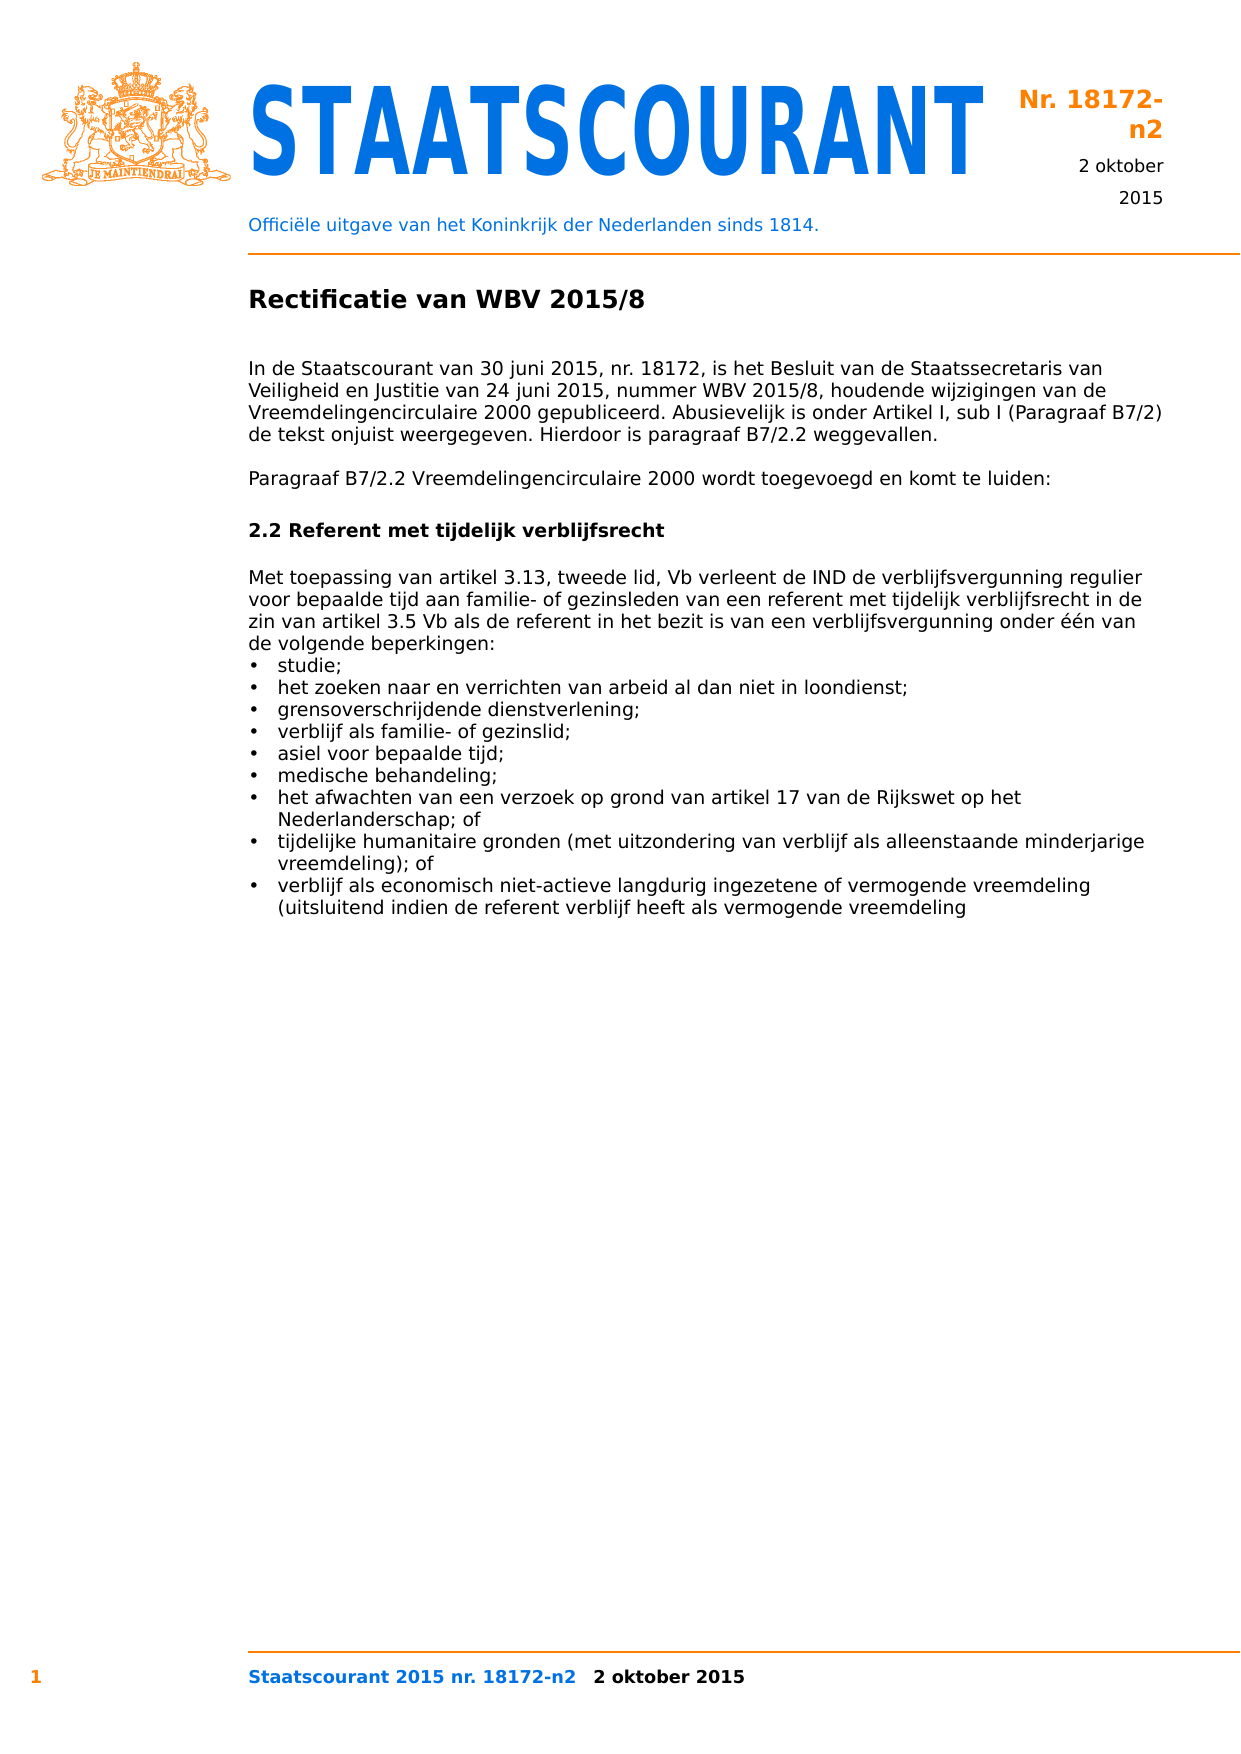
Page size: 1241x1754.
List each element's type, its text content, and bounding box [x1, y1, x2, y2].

text • medische behandeling; [248, 765, 1163, 787]
table_cell 2 oktober [998, 150, 1240, 182]
table_header STAATSCOURANT [248, 62, 998, 215]
text • verblijf als economisch niet-actieve langdurig ingezetene of vermogende vreemdeling (uitsluitend indien de referent verblijf heeft als vermogende vreemdeling [248, 875, 1163, 919]
text • asiel voor bepaalde tijd; [248, 743, 1163, 765]
table_cell 2015 [998, 183, 1240, 215]
subtitle 2.2 Referent met tijdelijk verblijfsrecht [248, 520, 1163, 542]
table_cell Officiële uitgave van het Koninkrijk der Nederlanden sinds 1814. [248, 215, 1240, 253]
text • het afwachten van een verzoek op grond van artikel 17 van de Rijkswet op het Nederlanderschap; of [248, 787, 1163, 831]
table_header [25, 62, 248, 253]
text • grensoverschrijdende dienstverlening; [248, 699, 1163, 721]
text Met toepassing van artikel 3.13, tweede lid, Vb verleent de IND de verblijfsvergunning regulier voor bepaalde tijd aan familie- of gezinsleden van een referent met tijdelijk verblijfsrecht in de zin van artikel 3.5 Vb als de referent in het bezit is van een verblijfsvergunning onder één van de volgende beperkingen: [248, 567, 1163, 655]
text • het zoeken naar en verrichten van arbeid al dan niet in loondienst; [248, 677, 1163, 699]
text • verblijf als familie- of gezinslid; [248, 721, 1163, 743]
text Paragraaf B7/2.2 Vreemdelingencirculaire 2000 wordt toegevoegd en komt te luiden: [248, 468, 1163, 490]
text In de Staatscourant van 30 juni 2015, nr. 18172, is het Besluit van de Staatssecretaris van Veiligheid en Justitie van 24 juni 2015, nummer WBV 2015/8, houdende wijzigingen van de Vreemdelingencirculaire 2000 gepubliceerd. Abusievelijk is onder Artikel I, sub I (Paragraaf B7/2) de tekst onjuist weergegeven. Hierdoor is paragraaf B7/2.2 weggevallen. [248, 358, 1163, 446]
text • tijdelijke humanitaire gronden (met uitzondering van verblijf als alleenstaande minderjarige vreemdeling); of [248, 831, 1163, 875]
text • studie; [248, 655, 1163, 677]
subtitle Rectificatie van WBV 2015/8 [248, 285, 1163, 314]
table_header Nr. 18172-n2 [998, 62, 1240, 150]
picture [41, 62, 231, 186]
